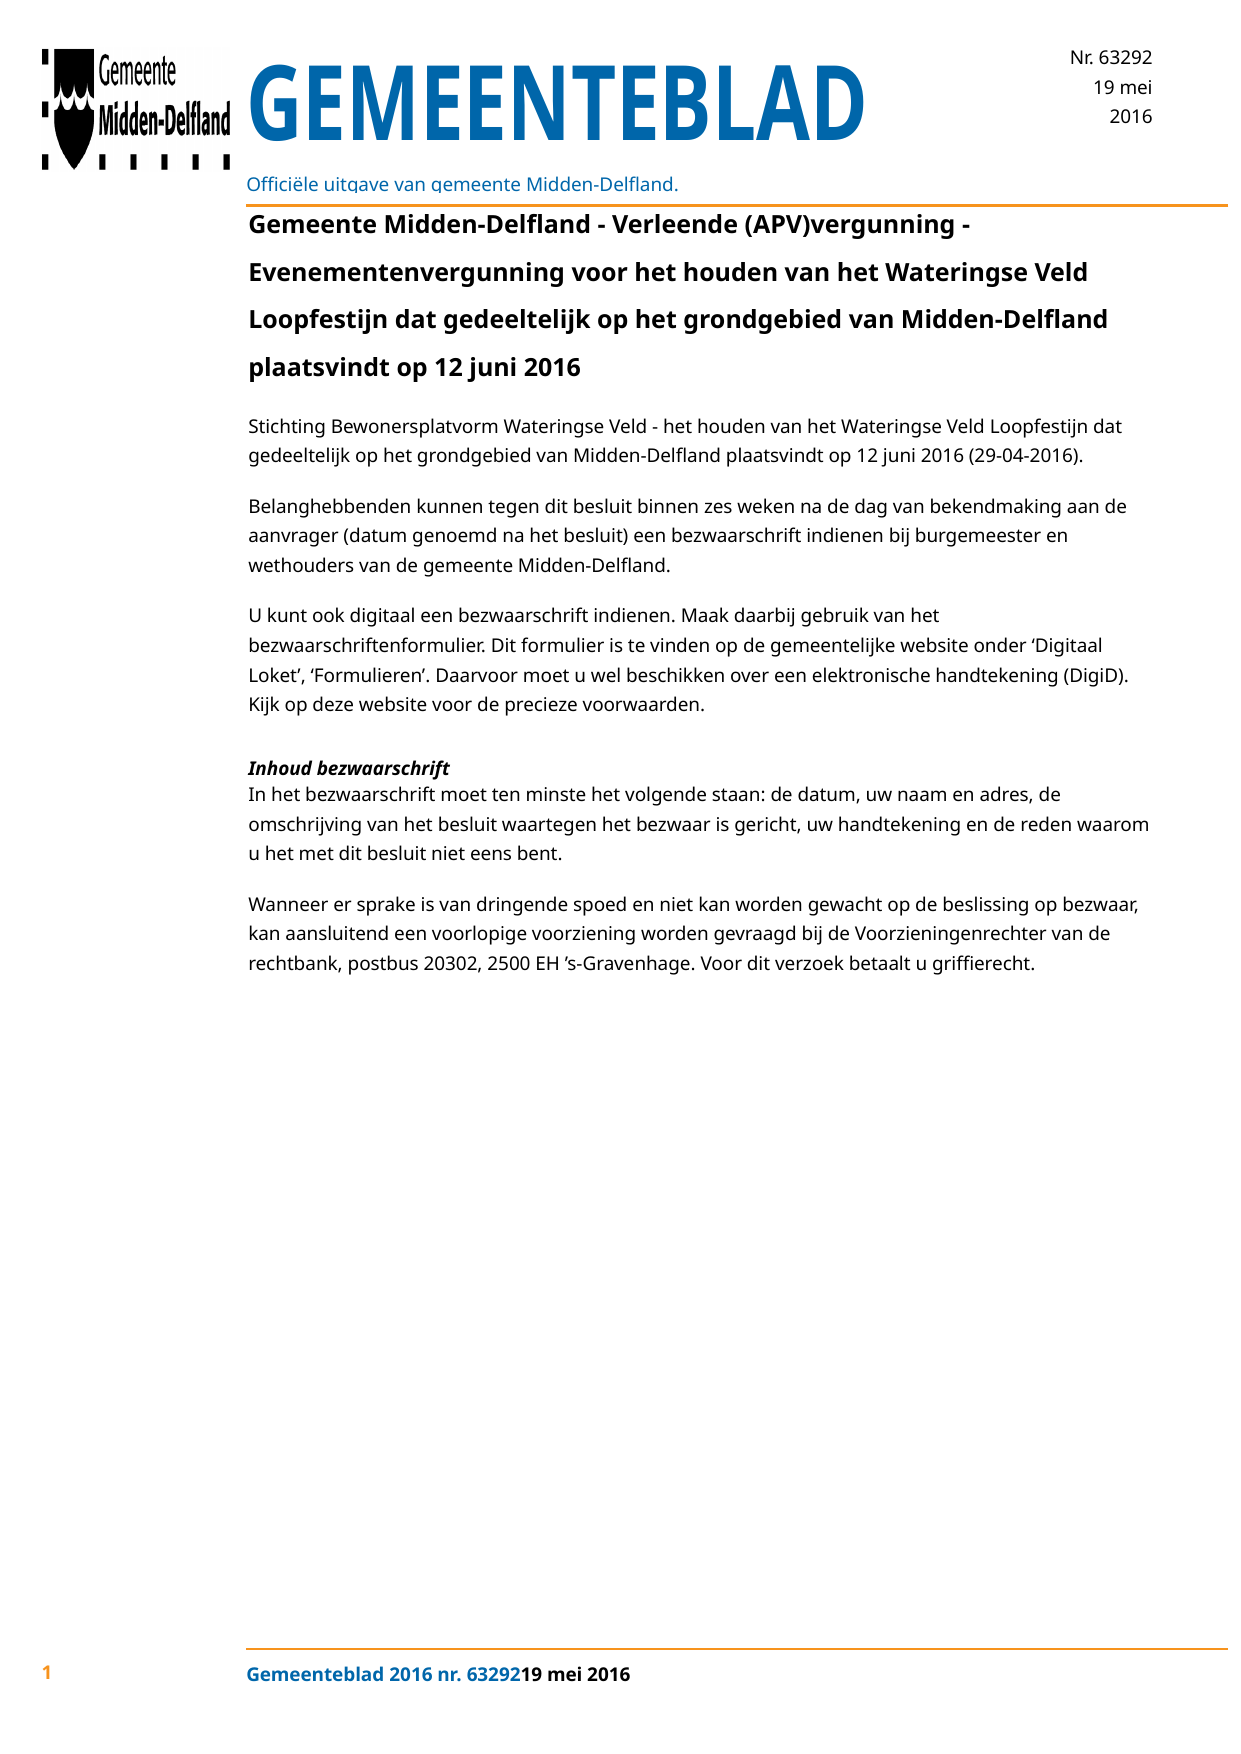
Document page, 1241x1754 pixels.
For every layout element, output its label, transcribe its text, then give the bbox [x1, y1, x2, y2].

text Wanneer er sprake is van dringende spoed en niet kan worden gewacht op de beslissing op bezwaar, kan aansluitend een voorlopige voorziening worden gevraagd bij de Voorzieningenrechter van de rechtbank, postbus 20302, 2500 EH ’s-Gravenhage. Voor dit verzoek betaalt u griffierecht. [248, 891, 1152, 976]
text Gemeente Midden-Delfland - Verleende (APV)vergunning - Evenementenvergunning voor het houden van het Wateringse Veld Loopfestijn dat gedeeltelijk op het grondgebied van Midden-Delfland plaatsvindt op 12 juni 2016 [248, 207, 1152, 384]
text Inhoud bezwaarschrift [248, 755, 1152, 781]
text In het bezwaarschrift moet ten minste het volgende staan: de datum, uw naam en adres, de omschrijving van het besluit waartegen het bezwaar is gericht, uw handtekening en de reden waarom u het met dit besluit niet eens bent. [248, 781, 1152, 866]
picture [41, 47, 231, 172]
text Belanghebbenden kunnen tegen dit besluit binnen zes weken na de dag van bekendmaking aan de aanvrager (datum genoemd na het besluit) een bezwaarschrift indienen bij burgemeester en wethouders van de gemeente Midden-Delfland. [248, 493, 1152, 578]
text U kunt ook digitaal een bezwaarschrift indienen. Maak daarbij gebruik van het bezwaarschriftenformulier. Dit formulier is te vinden op de gemeentelijke website onder ‘Digitaal Loket’, ‘Formulieren’. Daarvoor moet u wel beschikken over een elektronische handtekening (DigiD). Kijk op deze website voor de precieze voorwaarden. [248, 603, 1152, 717]
text Stichting Bewonersplatvorm Wateringse Veld - het houden van het Wateringse Veld Loopfestijn dat gedeeltelijk op het grondgebied van Midden-Delfland plaatsvindt op 12 juni 2016 (29-04-2016). [248, 413, 1152, 468]
